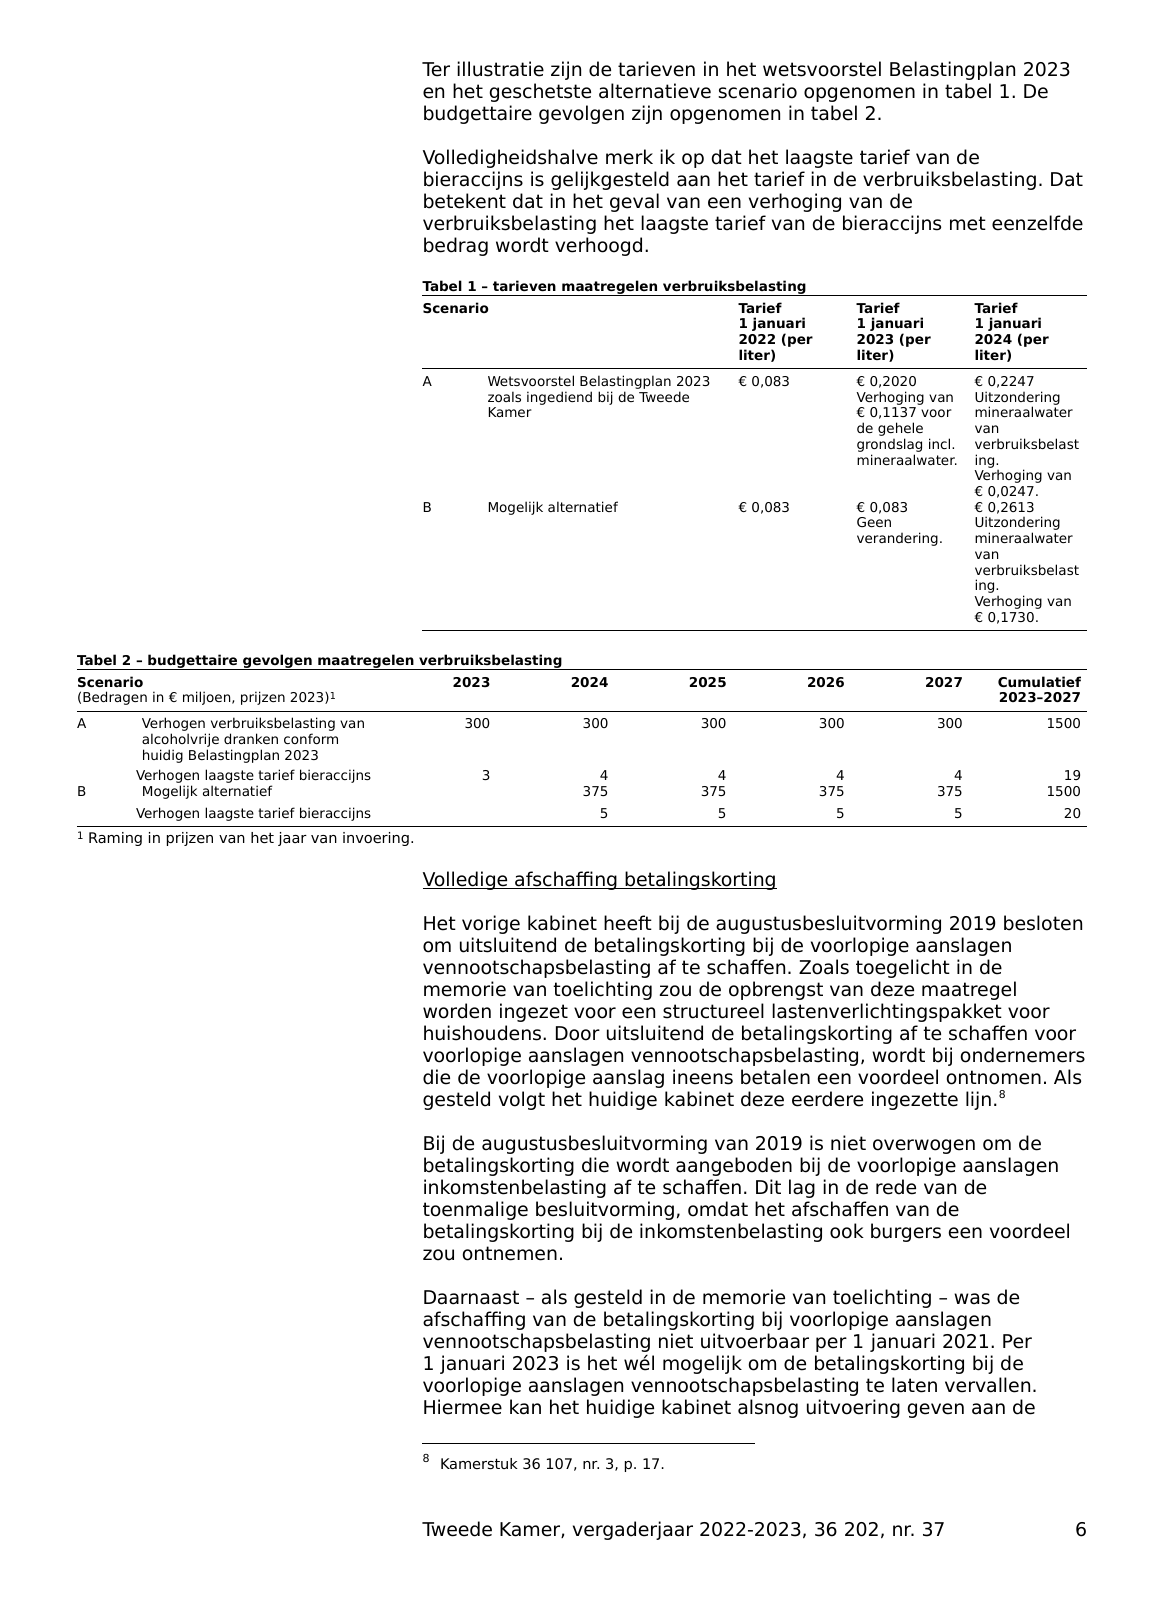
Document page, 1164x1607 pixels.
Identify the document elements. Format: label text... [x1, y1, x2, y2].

table_cell 5 [850, 804, 968, 826]
table_cell 1 Raming in prijzen van het jaar van invoering. [77, 827, 1087, 847]
table_header Tabel 1 – tarieven maatregelen verbruiksbelasting [422, 279, 1087, 295]
table_cell € 0,2247 Uitzondering mineraalwater van verbruiksbelasting. Verhoging van € 0,0247. [969, 369, 1087, 499]
table_cell A [77, 712, 136, 784]
table_cell 300 [732, 712, 850, 763]
table_cell 4 [614, 764, 732, 784]
table_cell 5 [614, 804, 732, 826]
table_cell 5 [496, 804, 614, 826]
table_cell B [422, 500, 481, 630]
table_cell Scenario (Bedragen in € miljoen, prijzen 2023)1 [77, 670, 378, 711]
table_cell Scenario [422, 296, 732, 368]
table_cell € 0,2020 Verhoging van € 0,1137 voor de gehele grondslag incl. mineraalwater. [850, 369, 968, 499]
table_cell 375 [614, 784, 732, 804]
table_cell Verhogen laagste tarief bieraccijns [136, 804, 378, 826]
table_header Tabel 2 – budgettaire gevolgen maatregelen verbruiksbelasting [77, 653, 1087, 669]
table_cell € 0,083 [732, 369, 850, 499]
table_cell 1500 [969, 712, 1087, 763]
table_cell € 0,083 [732, 500, 850, 630]
table_cell € 0,2613 Uitzondering mineraalwater van verbruiksbelasting. Verhoging van € 0,1730. [969, 500, 1087, 630]
table_cell 2026 [732, 670, 850, 711]
table_cell Tarief 1 januari 2023 (per liter) [850, 296, 968, 368]
table_cell 20 [969, 804, 1087, 826]
table_cell 300 [378, 712, 496, 763]
text Daarnaast – als gesteld in de memorie van toelichting – was de afschaffing van de betalingskorting bij voorlopige aanslagen vennootschapsbelasting niet uitvoerbaar per 1 januari 2021. Per 1 januari 2023 is het wél mogelijk om de betalingskorting bij de voorlopige aanslagen vennootschapsbelasting te laten vervallen. Hiermee kan het huidige kabinet alsnog uitvoering geven aan de [422, 1287, 1087, 1419]
table_cell Cumulatief 2023–2027 [969, 670, 1087, 711]
table_cell 4 [732, 764, 850, 784]
text Kamerstuk 36 107, nr. 3, p. 17. [422, 1452, 1087, 1474]
table_cell 2025 [614, 670, 732, 711]
table_cell 3 [378, 764, 496, 784]
table_cell 375 [496, 784, 614, 804]
table_cell 375 [850, 784, 968, 804]
table_cell Verhogen laagste tarief bieraccijns [136, 764, 378, 784]
table_cell 2024 [496, 670, 614, 711]
text Volledigheidshalve merk ik op dat het laagste tarief van de bieraccijns is gelijkgesteld aan het tarief in de verbruiksbelasting. Dat betekent dat in het geval van een verhoging van de verbruiksbelasting het laagste tarief van de bieraccijns met eenzelfde bedrag wordt verhoogd. [422, 147, 1087, 257]
table_cell 300 [850, 712, 968, 763]
table_cell Tarief 1 januari 2022 (per liter) [732, 296, 850, 368]
table_cell Mogelijk alternatief [481, 500, 732, 630]
table_cell 2027 [850, 670, 968, 711]
table_cell B [77, 784, 136, 826]
table_cell Verhogen verbruiksbelasting van alcoholvrije dranken conform huidig Belastingplan 2023 [136, 712, 378, 763]
table_cell Wetsvoorstel Belastingplan 2023 zoals ingediend bij de Tweede Kamer [481, 369, 732, 499]
table_cell 300 [496, 712, 614, 763]
table_cell 1500 [969, 784, 1087, 804]
text Ter illustratie zijn de tarieven in het wetsvoorstel Belastingplan 2023 en het geschetste alternatieve scenario opgenomen in tabel 1. De budgettaire gevolgen zijn opgenomen in tabel 2. [422, 59, 1087, 125]
table_cell A [422, 369, 481, 499]
table_cell 2023 [378, 670, 496, 711]
subtitle Volledige afschaffing betalingskorting [422, 869, 1087, 891]
table_cell 375 [732, 784, 850, 804]
table_cell [378, 784, 496, 804]
text Bij de augustusbesluitvorming van 2019 is niet overwogen om de betalingskorting die wordt aangeboden bij de voorlopige aanslagen inkomstenbelasting af te schaffen. Dit lag in de rede van de toenmalige besluitvorming, omdat het afschaffen van de betalingskorting bij de inkomstenbelasting ook burgers een voordeel zou ontnemen. [422, 1133, 1087, 1265]
table_cell [378, 804, 496, 826]
table_cell Tarief 1 januari 2024 (per liter) [969, 296, 1087, 368]
table_cell € 0,083 Geen verandering. [850, 500, 968, 630]
table_cell 4 [850, 764, 968, 784]
table_cell Mogelijk alternatief [136, 784, 378, 804]
table_cell 5 [732, 804, 850, 826]
text Het vorige kabinet heeft bij de augustusbesluitvorming 2019 besloten om uitsluitend de betalingskorting bij de voorlopige aanslagen vennootschapsbelasting af te schaffen. Zoals toegelicht in de memorie van toelichting zou de opbrengst van deze maatregel worden ingezet voor een structureel lastenverlichtingspakket voor huishoudens. Door uitsluitend de betalingskorting af te schaffen voor voorlopige aanslagen vennootschapsbelasting, wordt bij ondernemers die de voorlopige aanslag ineens betalen een voordeel ontnomen. Als gesteld volgt het huidige kabinet deze eerdere ingezette lijn. [422, 913, 1087, 1111]
table_cell 4 [496, 764, 614, 784]
table_cell 300 [614, 712, 732, 763]
table_cell 19 [969, 764, 1087, 784]
